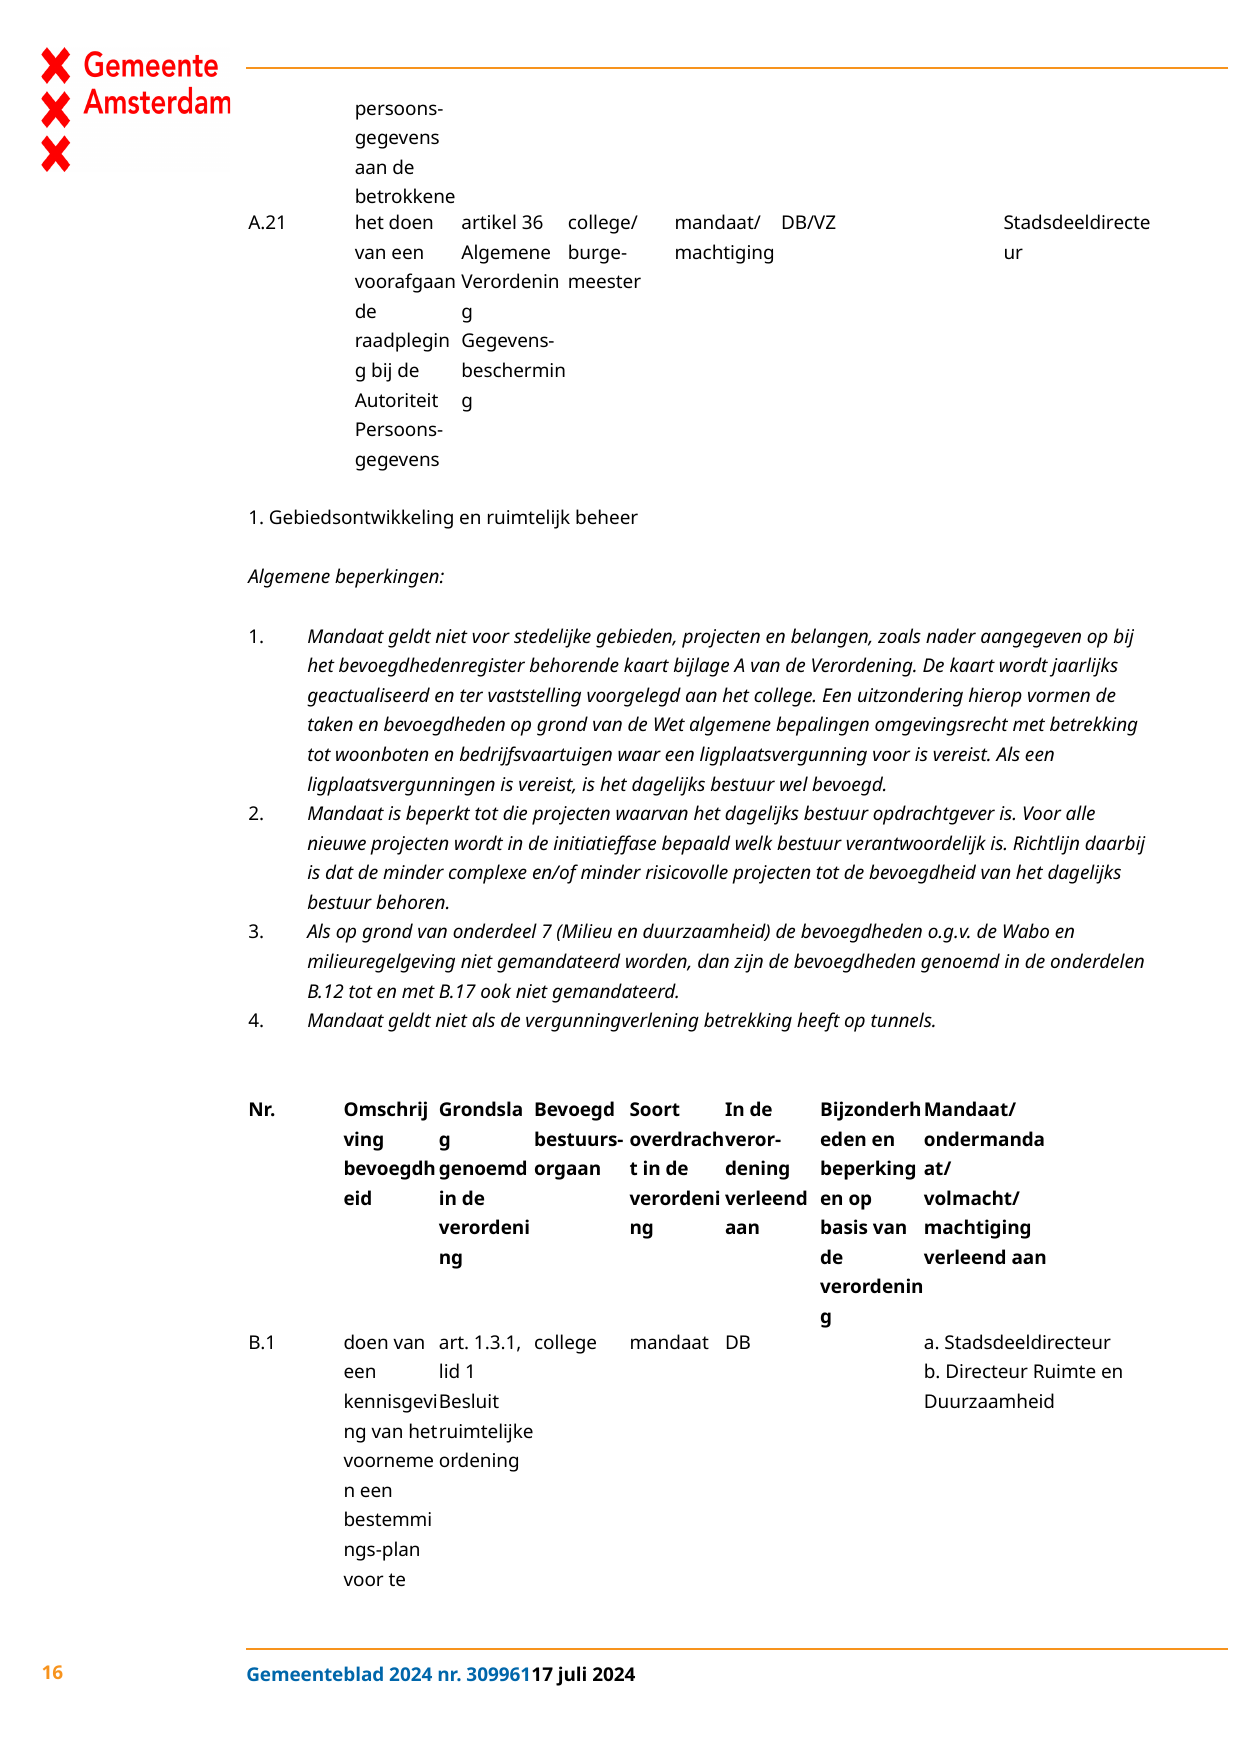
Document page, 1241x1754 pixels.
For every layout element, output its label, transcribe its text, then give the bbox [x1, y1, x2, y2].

list Als op grond van onderdeel 7 (Milieu en duurzaamheid) de bevoegdheden o.g.v. de Wabo en milieuregelgeving niet gemandateerd worden, dan zijn de bevoegdheden genoemd in de onderdelen B.12 tot en met B.17 ook niet gemandateerd. [248, 919, 1152, 1003]
table_cell [781, 95, 887, 209]
table_cell mandaat [629, 1329, 725, 1591]
table_cell [568, 95, 674, 209]
table_header Soort overdracht in de verordening [629, 1067, 725, 1329]
table_cell [461, 95, 568, 209]
list Mandaat is beperkt tot die projecten waarvan het dagelijks bestuur opdrachtgever is. Voor alle nieuwe projecten wordt in de initiatieffase bepaald welk bestuur verantwoordelijk is. Richtlijn daarbij is dat de minder complexe en/of minder risicovolle projecten tot de bevoegdheid van het dagelijks bestuur behoren. [248, 800, 1152, 915]
table_cell A.21 [248, 209, 354, 472]
table_header Bijzonderheden en beperkingen op basis van de verordening [820, 1067, 924, 1329]
text Algemene beperkingen: [248, 564, 1152, 589]
table_header Nr. [248, 1067, 343, 1329]
table_header Mandaat/ondermandaat/ volmacht/machtiging verleend aan [924, 1067, 1056, 1329]
table_cell [1003, 95, 1152, 209]
table_cell Stadsdeeldirecteur [1003, 209, 1152, 472]
table_cell [888, 95, 1003, 209]
table_cell [674, 95, 781, 209]
table_cell doen van een kennisgeving van het voornemen een bestemmings-plan voor te [343, 1329, 439, 1591]
table_cell [248, 95, 354, 209]
table_cell DB/VZ [781, 209, 887, 472]
table_cell art. 1.3.1, lid 1 Besluit ruimtelijke ordening [439, 1329, 534, 1591]
list Mandaat geldt niet als de vergunningverlening betrekking heeft op tunnels. [248, 1007, 1152, 1033]
text 1. Gebiedsontwikkeling en ruimtelijk beheer [248, 504, 1152, 530]
list Mandaat geldt niet voor stedelijke gebieden, projecten en belangen, zoals nader aangegeven op bij het bevoegdhedenregister behorende kaart bijlage A van de Verordening. De kaart wordt jaarlijks geactualiseerd en ter vaststelling voorgelegd aan het college. Een uitzondering hierop vormen de taken en bevoegdheden op grond van de Wet algemene bepalingen omgevingsrecht met betrekking tot woonboten en bedrijfsvaartuigen waar een ligplaatsvergunning voor is vereist. Als een ligplaatsvergunningen is vereist, is het dagelijks bestuur wel bevoegd. [248, 623, 1152, 796]
table_cell persoons-gegevens aan de betrokkene [355, 95, 461, 209]
table_header Grondslag genoemd in de verordening [439, 1067, 534, 1329]
table_cell mandaat/ machtiging [674, 209, 781, 472]
table_cell B.1 [248, 1329, 343, 1591]
table_cell college [534, 1329, 629, 1591]
table_cell artikel 36 Algemene Verordening Gegevens-bescherming [461, 209, 568, 472]
table_header In de veror-dening verleend aan [725, 1067, 820, 1329]
table_header Omschrijving bevoegdheid [343, 1067, 439, 1329]
picture [41, 47, 231, 172]
table_header Bevoegd bestuurs-orgaan [534, 1067, 629, 1329]
table_cell [888, 209, 1003, 472]
table_cell DB [725, 1329, 820, 1591]
table_cell het doen van een voorafgaande raadpleging bij de Autoriteit Persoons-gegevens [355, 209, 461, 472]
table_cell [820, 1329, 924, 1591]
table_cell a. Stadsdeeldirecteur b. Directeur Ruimte en Duurzaamheid [924, 1329, 1152, 1591]
table_cell college/ burge-meester [568, 209, 674, 472]
